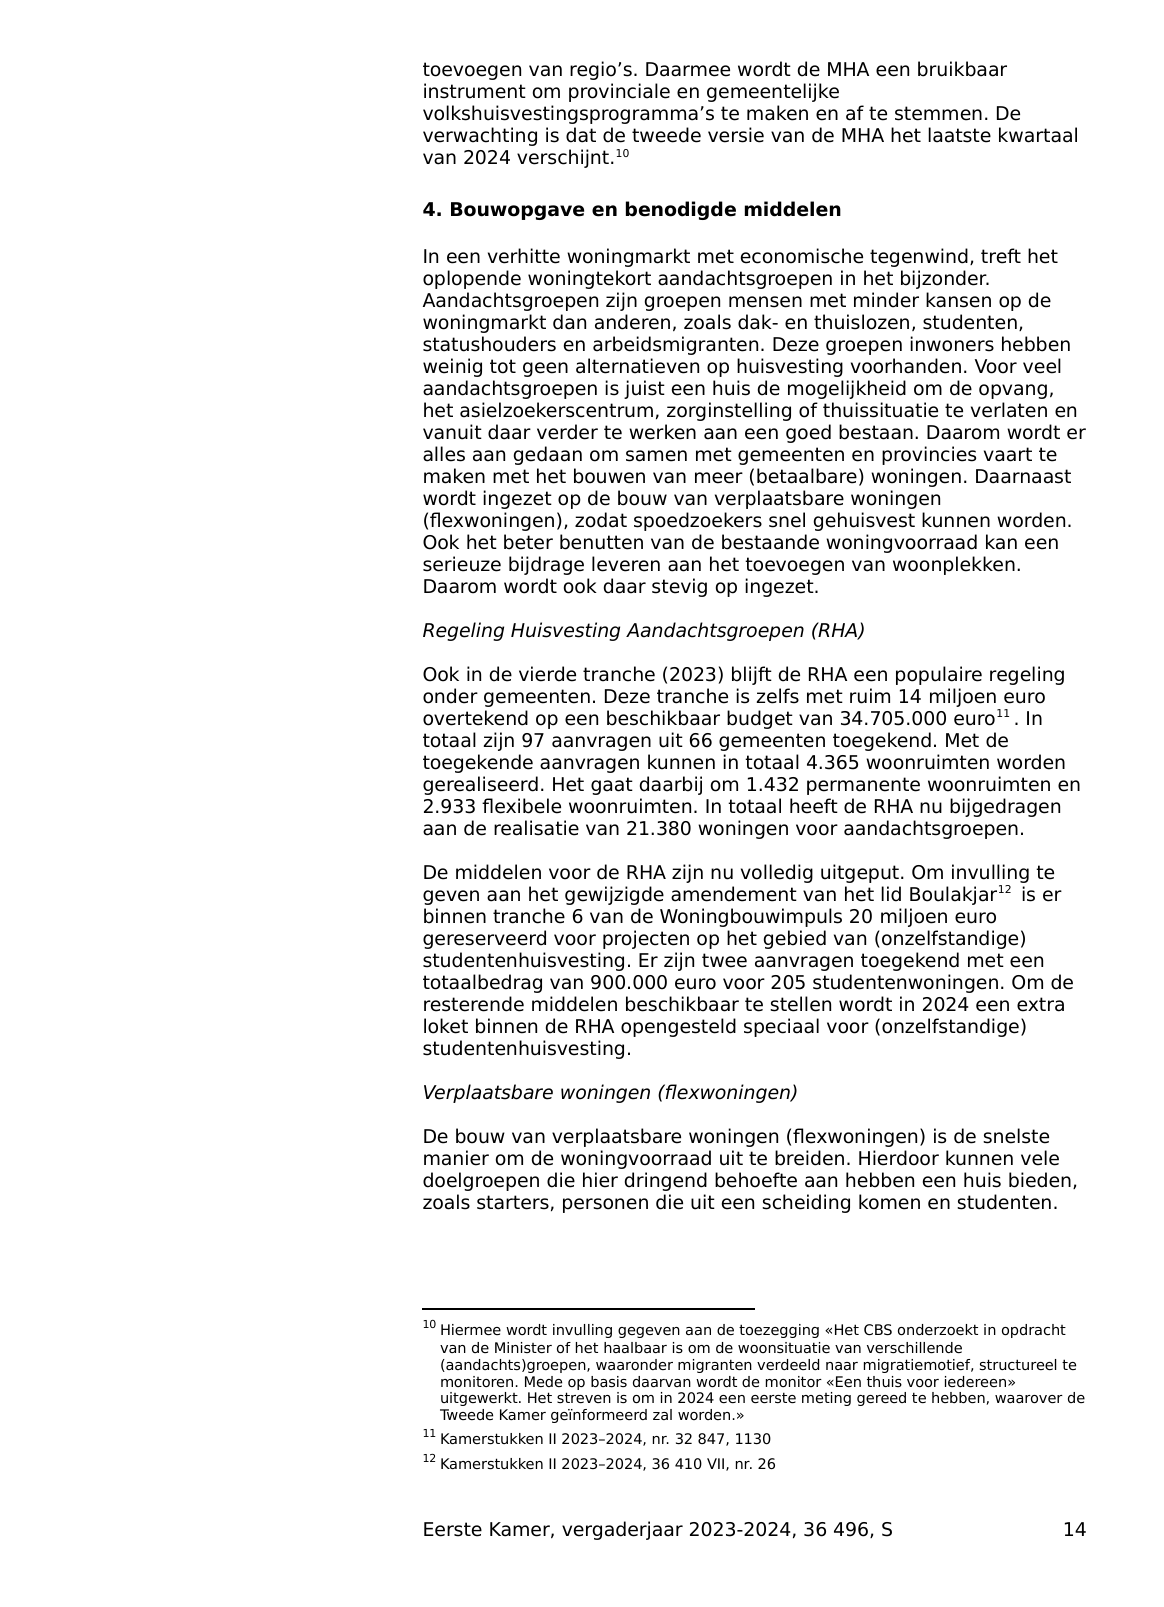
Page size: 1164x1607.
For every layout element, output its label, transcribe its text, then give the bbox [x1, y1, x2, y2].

text De bouw van verplaatsbare woningen (flexwoningen) is de snelste manier om de woningvoorraad uit te breiden. Hierdoor kunnen vele doelgroepen die hier dringend behoefte aan hebben een huis bieden, zoals starters, personen die uit een scheiding komen en studenten. [422, 1126, 1087, 1214]
subtitle 4. Bouwopgave en benodigde middelen [422, 199, 1087, 221]
text In een verhitte woningmarkt met economische tegenwind, treft het oplopende woningtekort aandachtsgroepen in het bijzonder. Aandachtsgroepen zijn groepen mensen met minder kansen op de woningmarkt dan anderen, zoals dak- en thuislozen, studenten, statushouders en arbeidsmigranten. Deze groepen inwoners hebben weinig tot geen alternatieven op huisvesting voorhanden. Voor veel aandachtsgroepen is juist een huis de mogelijkheid om de opvang, het asielzoekerscentrum, zorginstelling of thuissituatie te verlaten en vanuit daar verder te werken aan een goed bestaan. Daarom wordt er alles aan gedaan om samen met gemeenten en provincies vaart te maken met het bouwen van meer (betaalbare) woningen. Daarnaast wordt ingezet op de bouw van verplaatsbare woningen (flexwoningen), zodat spoedzoekers snel gehuisvest kunnen worden. Ook het beter benutten van de bestaande woningvoorraad kan een serieuze bijdrage leveren aan het toevoegen van woonplekken. Daarom wordt ook daar stevig op ingezet. [422, 246, 1087, 598]
text De middelen voor de RHA zijn nu volledig uitgeput. Om invulling te geven aan het gewijzigde amendement van het lid Boulakjar is er binnen tranche 6 van de Woningbouwimpuls 20 miljoen euro gereserveerd voor projecten op het gebied van (onzelfstandige) studentenhuisvesting. Er zijn twee aanvragen toegekend met een totaalbedrag van 900.000 euro voor 205 studentenwoningen. Om de resterende middelen beschikbaar te stellen wordt in 2024 een extra loket binnen de RHA opengesteld speciaal voor (onzelfstandige) studentenhuisvesting. [422, 862, 1087, 1060]
text Kamerstukken II 2023–2024, 36 410 VII, nr. 26 [422, 1452, 1087, 1474]
subtitle Verplaatsbare woningen (flexwoningen) [422, 1082, 1087, 1104]
text Hiermee wordt invulling gegeven aan de toezegging «Het CBS onderzoekt in opdracht van de Minister of het haalbaar is om de woonsituatie van verschillende (aandachts)groepen, waaronder migranten verdeeld naar migratiemotief, structureel te monitoren. Mede op basis daarvan wordt de monitor «Een thuis voor iedereen» uitgewerkt. Het streven is om in 2024 een eerste meting gereed te hebben, waarover de Tweede Kamer geïnformeerd zal worden.» [422, 1318, 1087, 1424]
text Kamerstukken II 2023–2024, nr. 32 847, 1130 [422, 1427, 1087, 1449]
subtitle Regeling Huisvesting Aandachtsgroepen (RHA) [422, 620, 1087, 642]
text toevoegen van regio’s. Daarmee wordt de MHA een bruikbaar instrument om provinciale en gemeentelijke volkshuisvestingsprogramma’s te maken en af te stemmen. De verwachting is dat de tweede versie van de MHA het laatste kwartaal van 2024 verschijnt. [422, 59, 1087, 169]
text Ook in de vierde tranche (2023) blijft de RHA een populaire regeling onder gemeenten. Deze tranche is zelfs met ruim 14 miljoen euro overtekend op een beschikbaar budget van 34.705.000 euro. In totaal zijn 97 aanvragen uit 66 gemeenten toegekend. Met de toegekende aanvragen kunnen in totaal 4.365 woonruimten worden gerealiseerd. Het gaat daarbij om 1.432 permanente woonruimten en 2.933 flexibele woonruimten. In totaal heeft de RHA nu bijgedragen aan de realisatie van 21.380 woningen voor aandachtsgroepen. [422, 664, 1087, 840]
